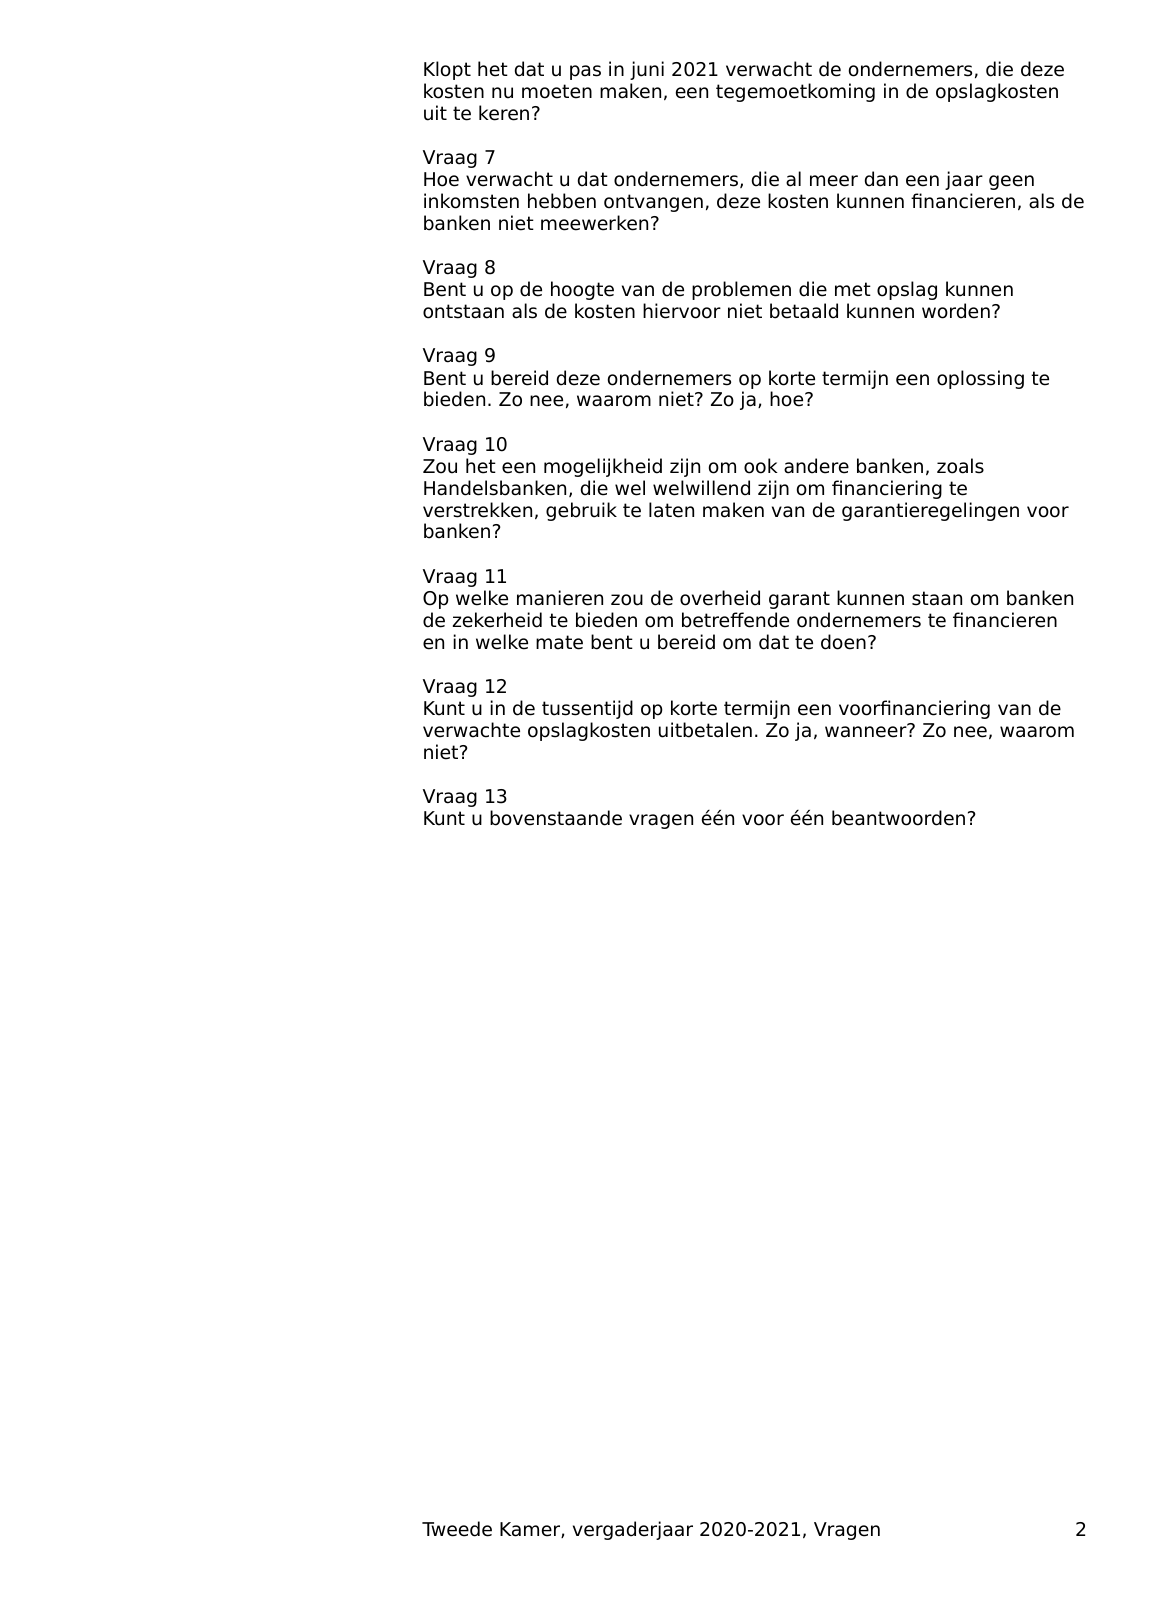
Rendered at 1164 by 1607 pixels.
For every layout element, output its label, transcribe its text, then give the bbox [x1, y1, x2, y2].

text Vraag 13 [422, 786, 1087, 808]
text Bent u op de hoogte van de problemen die met opslag kunnen ontstaan als de kosten hiervoor niet betaald kunnen worden? [422, 279, 1087, 323]
text Vraag 7 [422, 147, 1087, 169]
text Vraag 10 [422, 433, 1087, 456]
text Klopt het dat u pas in juni 2021 verwacht de ondernemers, die deze kosten nu moeten maken, een tegemoetkoming in de opslagkosten uit te keren? [422, 59, 1087, 125]
text Vraag 8 [422, 257, 1087, 279]
text Kunt u bovenstaande vragen één voor één beantwoorden? [422, 808, 1087, 830]
text Vraag 9 [422, 345, 1087, 367]
text Vraag 11 [422, 566, 1087, 588]
text Vraag 12 [422, 676, 1087, 698]
text Kunt u in de tussentijd op korte termijn een voorfinanciering van de verwachte opslagkosten uitbetalen. Zo ja, wanneer? Zo nee, waarom niet? [422, 698, 1087, 764]
text Hoe verwacht u dat ondernemers, die al meer dan een jaar geen inkomsten hebben ontvangen, deze kosten kunnen financieren, als de banken niet meewerken? [422, 169, 1087, 235]
text Zou het een mogelijkheid zijn om ook andere banken, zoals Handelsbanken, die wel welwillend zijn om financiering te verstrekken, gebruik te laten maken van de garantieregelingen voor banken? [422, 456, 1087, 543]
text Op welke manieren zou de overheid garant kunnen staan om banken de zekerheid te bieden om betreffende ondernemers te financieren en in welke mate bent u bereid om dat te doen? [422, 588, 1087, 653]
text Bent u bereid deze ondernemers op korte termijn een oplossing te bieden. Zo nee, waarom niet? Zo ja, hoe? [422, 367, 1087, 411]
